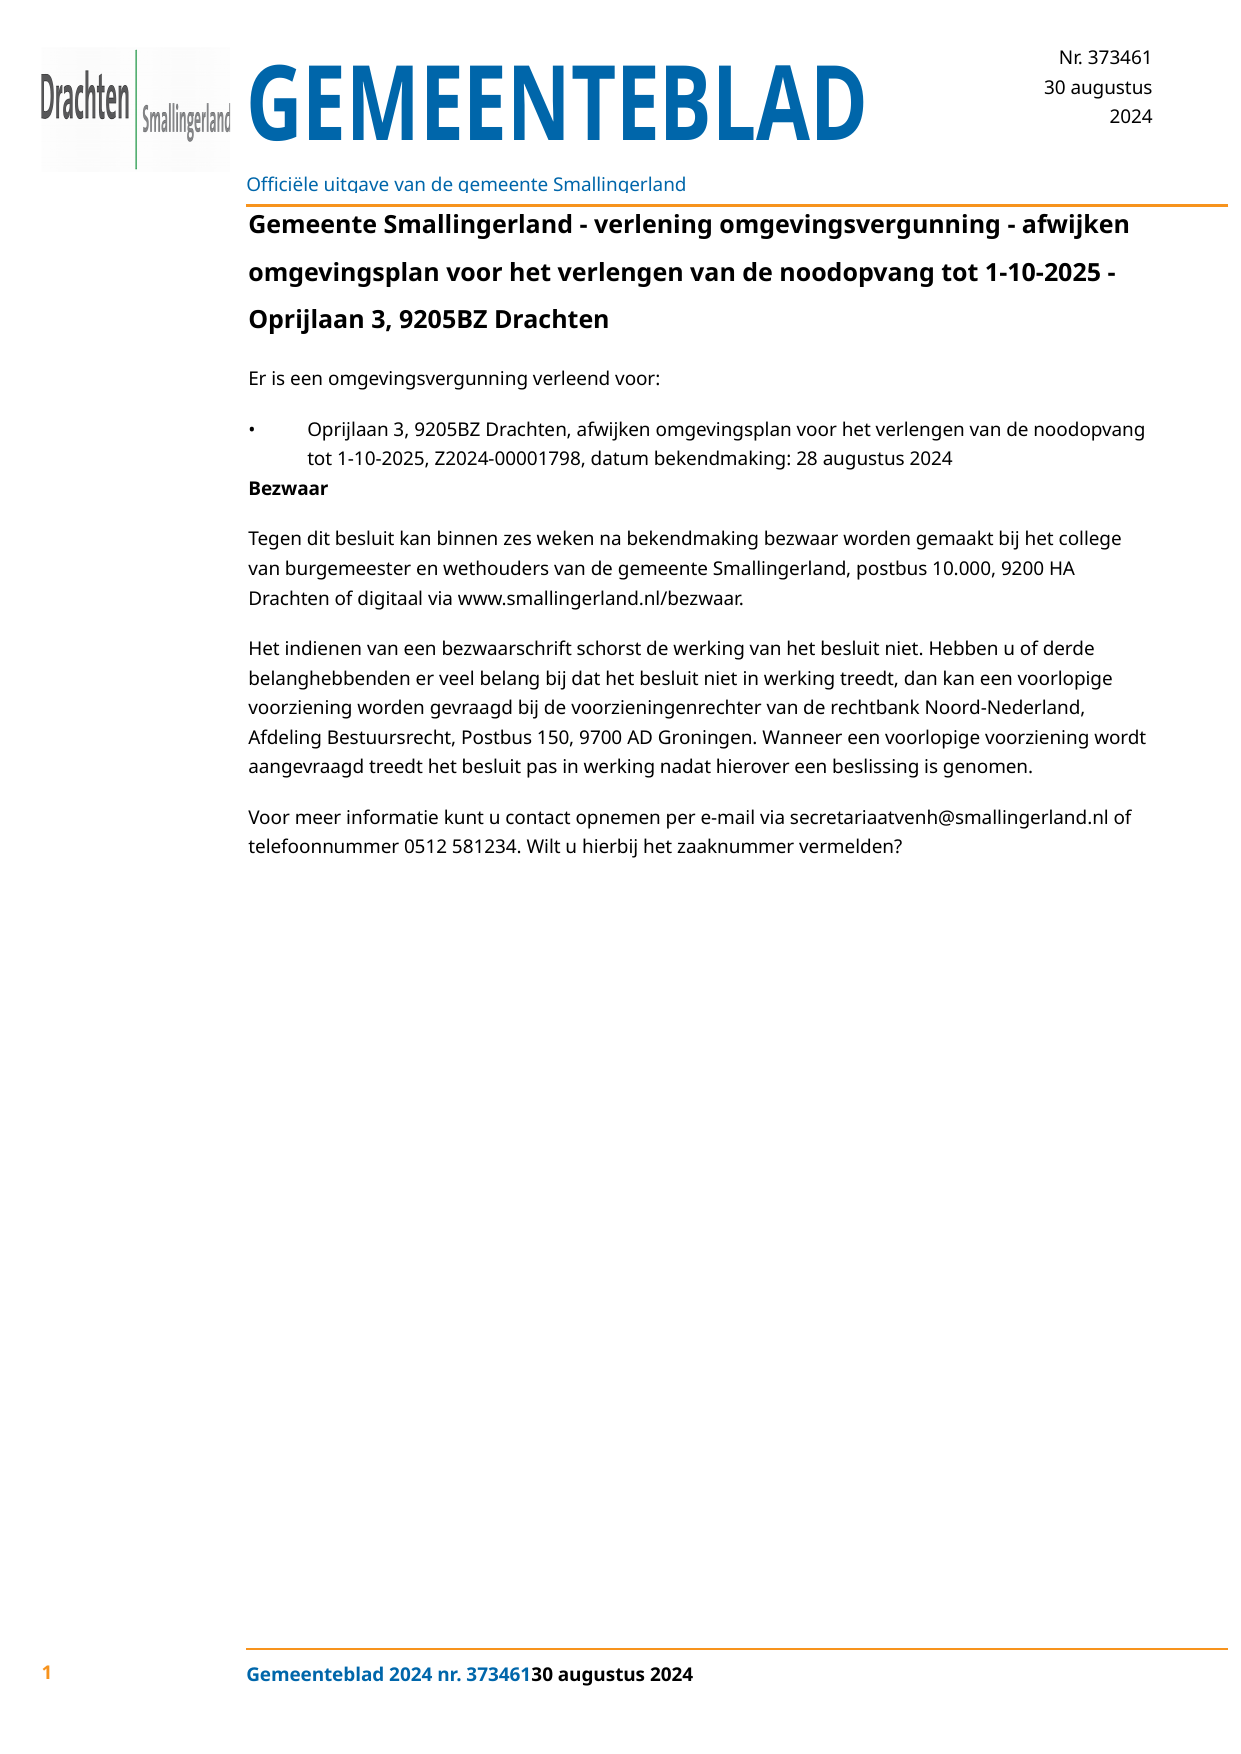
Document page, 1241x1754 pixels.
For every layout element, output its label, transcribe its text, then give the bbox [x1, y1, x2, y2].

text Er is een omgevingsvergunning verleend voor: [248, 366, 1152, 391]
text Voor meer informatie kunt u contact opnemen per e-mail via secretariaatvenh@smallingerland.nl of telefoonnummer 0512 581234. Wilt u hierbij het zaaknummer vermelden? [248, 804, 1152, 859]
list Oprijlaan 3, 9205BZ Drachten, afwijken omgevingsplan voor het verlengen van de noodopvang tot 1-10-2025, Z2024-00001798, datum bekendmaking: 28 augustus 2024 [248, 416, 1152, 471]
text Tegen dit besluit kan binnen zes weken na bekendmaking bezwaar worden gemaakt bij het college van burgemeester en wethouders van de gemeente Smallingerland, postbus 10.000, 9200 HA Drachten of digitaal via www.smallingerland.nl/bezwaar. [248, 526, 1152, 610]
text Bezwaar [248, 475, 1152, 501]
text Gemeente Smallingerland - verlening omgevingsvergunning - afwijken omgevingsplan voor het verlengen van de noodopvang tot 1-10-2025 - Oprijlaan 3, 9205BZ Drachten [248, 207, 1152, 336]
picture [41, 47, 231, 172]
text Het indienen van een bezwaarschrift schorst de werking van het besluit niet. Hebben u of derde belanghebbenden er veel belang bij dat het besluit niet in werking treedt, dan kan een voorlopige voorziening worden gevraagd bij de voorzieningenrechter van de rechtbank Noord-Nederland, Afdeling Bestuursrecht, Postbus 150, 9700 AD Groningen. Wanneer een voorlopige voorziening wordt aangevraagd treedt het besluit pas in werking nadat hierover een beslissing is genomen. [248, 635, 1152, 779]
